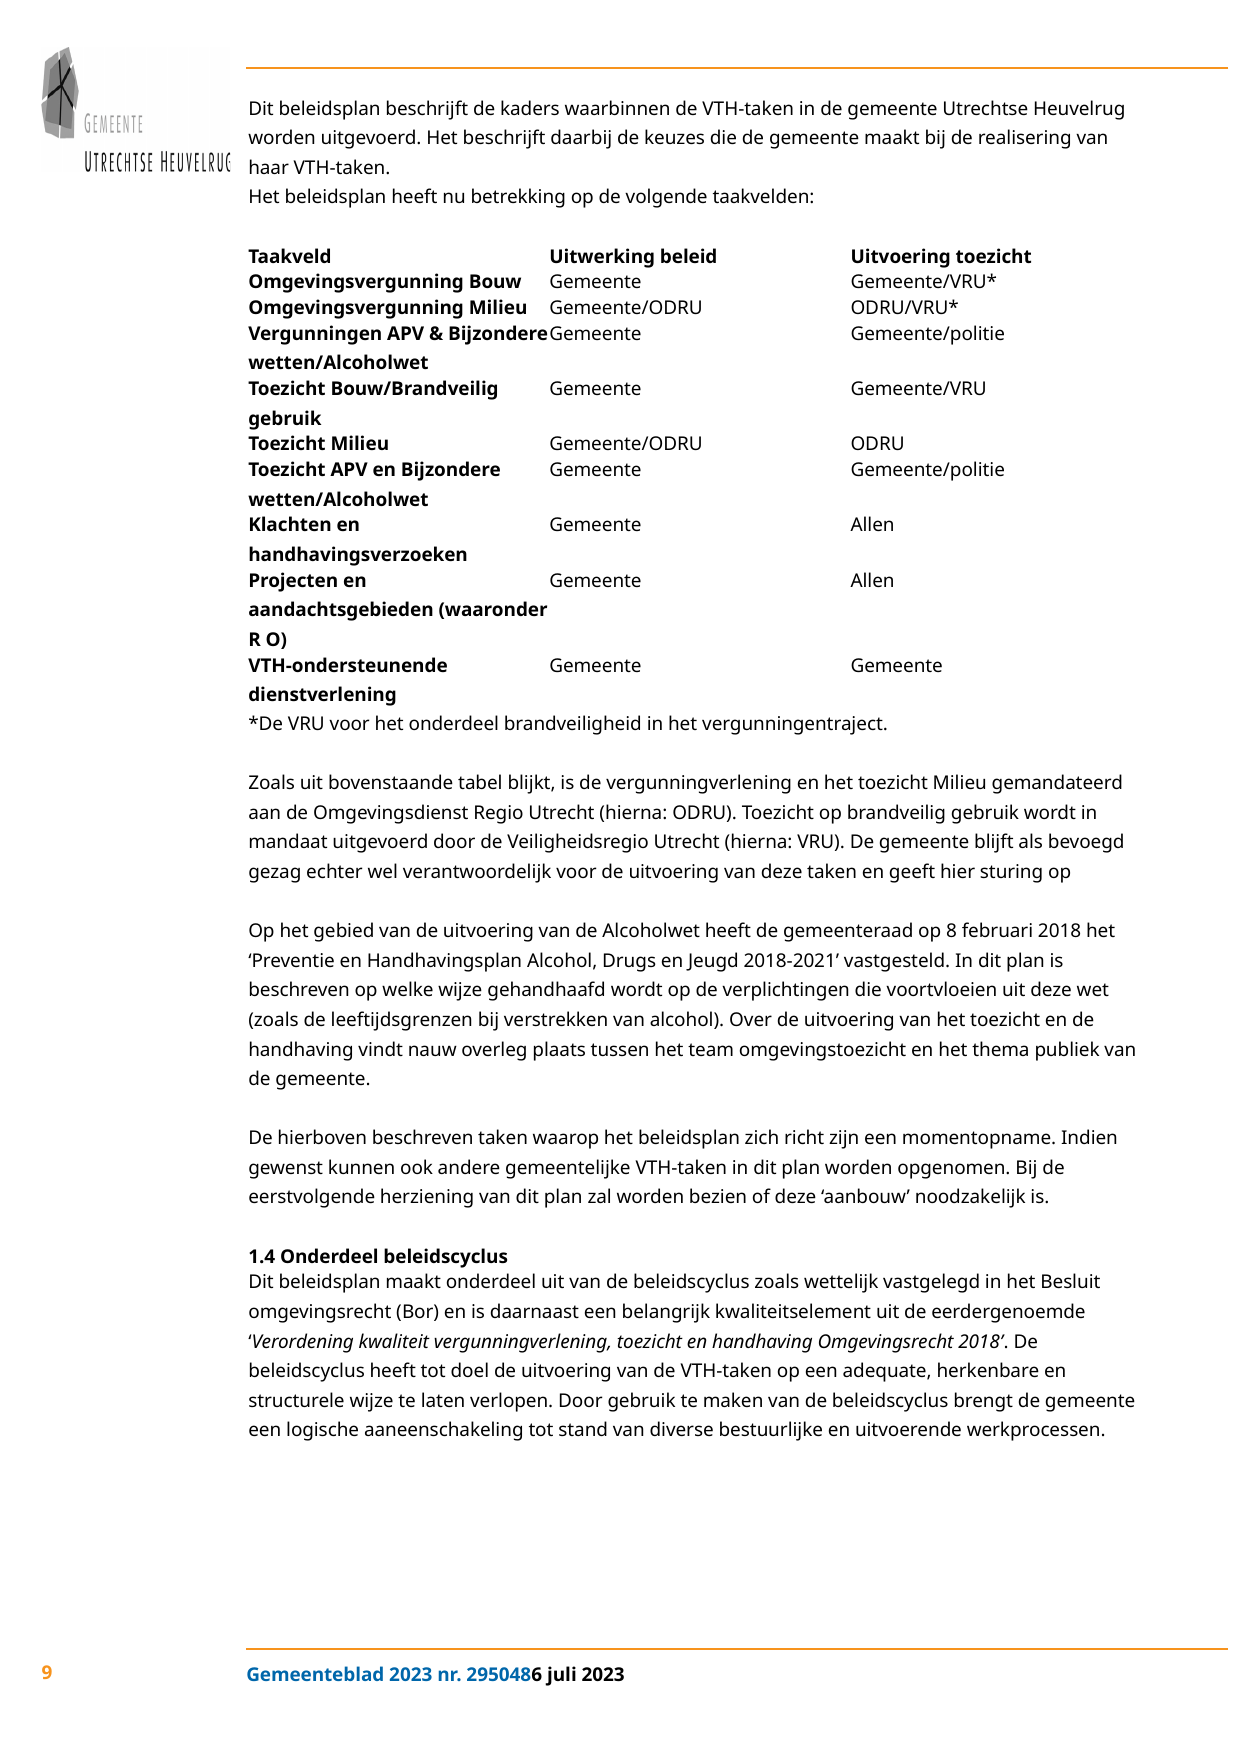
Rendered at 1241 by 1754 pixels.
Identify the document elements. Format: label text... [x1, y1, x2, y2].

table_cell Klachten en handhavingsverzoeken [248, 512, 549, 567]
table_cell Gemeente [850, 652, 1152, 707]
table_cell Gemeente [549, 652, 850, 707]
text Dit beleidsplan beschrijft de kaders waarbinnen de VTH-taken in de gemeente Utrechtse Heuvelrug worden uitgevoerd. Het beschrijft daarbij de keuzes die de gemeente maakt bij de realisering van haar VTH-taken. [248, 95, 1152, 180]
text Dit beleidsplan maakt onderdeel uit van de beleidscyclus zoals wettelijk vastgelegd in het Besluit omgevingsrecht (Bor) en is daarnaast een belangrijk kwaliteitselement uit de eerdergenoemde ‘Verordening kwaliteit vergunningverlening, toezicht en handhaving Omgevingsrecht 2018’. De beleidscyclus heeft tot doel de uitvoering van de VTH-taken op een adequate, herkenbare en structurele wijze te laten verlopen. Door gebruik te maken van de beleidscyclus brengt de gemeente een logische aaneenschakeling tot stand van diverse bestuurlijke en uitvoerende werkprocessen. [248, 1269, 1152, 1442]
table_cell Gemeente/ODRU [549, 431, 850, 456]
table_cell Gemeente/VRU [850, 375, 1152, 431]
table_cell Allen [850, 512, 1152, 567]
table_cell Gemeente [549, 320, 850, 375]
table_cell Omgevingsvergunning Milieu [248, 294, 549, 320]
table_cell ODRU/VRU* [850, 294, 1152, 320]
text De hierboven beschreven taken waarop het beleidsplan zich richt zijn een momentopname. Indien gewenst kunnen ook andere gemeentelijke VTH-taken in dit plan worden opgenomen. Bij de eerstvolgende herziening van dit plan zal worden bezien of deze ‘aanbouw’ noodzakelijk is. [248, 1124, 1152, 1209]
table_cell Gemeente [549, 269, 850, 294]
table_cell Toezicht APV en Bijzondere wetten/Alcoholwet [248, 456, 549, 512]
table_cell Projecten en aandachtsgebieden (waaronder R O) [248, 567, 549, 652]
table_cell Gemeente/VRU* [850, 269, 1152, 294]
table_cell Gemeente [549, 512, 850, 567]
text *De VRU voor het onderdeel brandveiligheid in het vergunningentraject. [248, 710, 1152, 736]
picture [41, 47, 231, 172]
table_header Uitwerking beleid [549, 243, 850, 268]
text Op het gebied van de uitvoering van de Alcoholwet heeft de gemeenteraad op 8 februari 2018 het ‘Preventie en Handhavingsplan Alcohol, Drugs en Jeugd 2018-2021’ vastgesteld. In dit plan is beschreven op welke wijze gehandhaafd wordt op de verplichtingen die voortvloeien uit deze wet (zoals de leeftijdsgrenzen bij verstrekken van alcohol). Over de uitvoering van het toezicht en de handhaving vindt nauw overleg plaats tussen het team omgevingstoezicht en het thema publiek van de gemeente. [248, 917, 1152, 1091]
table_cell ODRU [850, 431, 1152, 456]
table_cell Gemeente/ODRU [549, 294, 850, 320]
table_header Taakveld [248, 243, 549, 268]
table_cell Toezicht Bouw/Brandveilig gebruik [248, 375, 549, 431]
table_cell Toezicht Milieu [248, 431, 549, 456]
table_header Uitvoering toezicht [850, 243, 1152, 268]
table_cell Gemeente [549, 456, 850, 512]
text 1.4 Onderdeel beleidscyclus [248, 1243, 1152, 1269]
table_cell Gemeente/politie [850, 320, 1152, 375]
table_cell Gemeente/politie [850, 456, 1152, 512]
table_cell VTH-ondersteunende dienstverlening [248, 652, 549, 707]
table_cell Vergunningen APV & Bijzondere wetten/Alcoholwet [248, 320, 549, 375]
text Het beleidsplan heeft nu betrekking op de volgende taakvelden: [248, 183, 1152, 209]
text Zoals uit bovenstaande tabel blijkt, is de vergunningverlening en het toezicht Milieu gemandateerd aan de Omgevingsdienst Regio Utrecht (hierna: ODRU). Toezicht op brandveilig gebruik wordt in mandaat uitgevoerd door de Veiligheidsregio Utrecht (hierna: VRU). De gemeente blijft als bevoegd gezag echter wel verantwoordelijk voor de uitvoering van deze taken en geeft hier sturing op [248, 769, 1152, 884]
table_cell Omgevingsvergunning Bouw [248, 269, 549, 294]
table_cell Gemeente [549, 567, 850, 652]
table_cell Gemeente [549, 375, 850, 431]
table_cell Allen [850, 567, 1152, 652]
